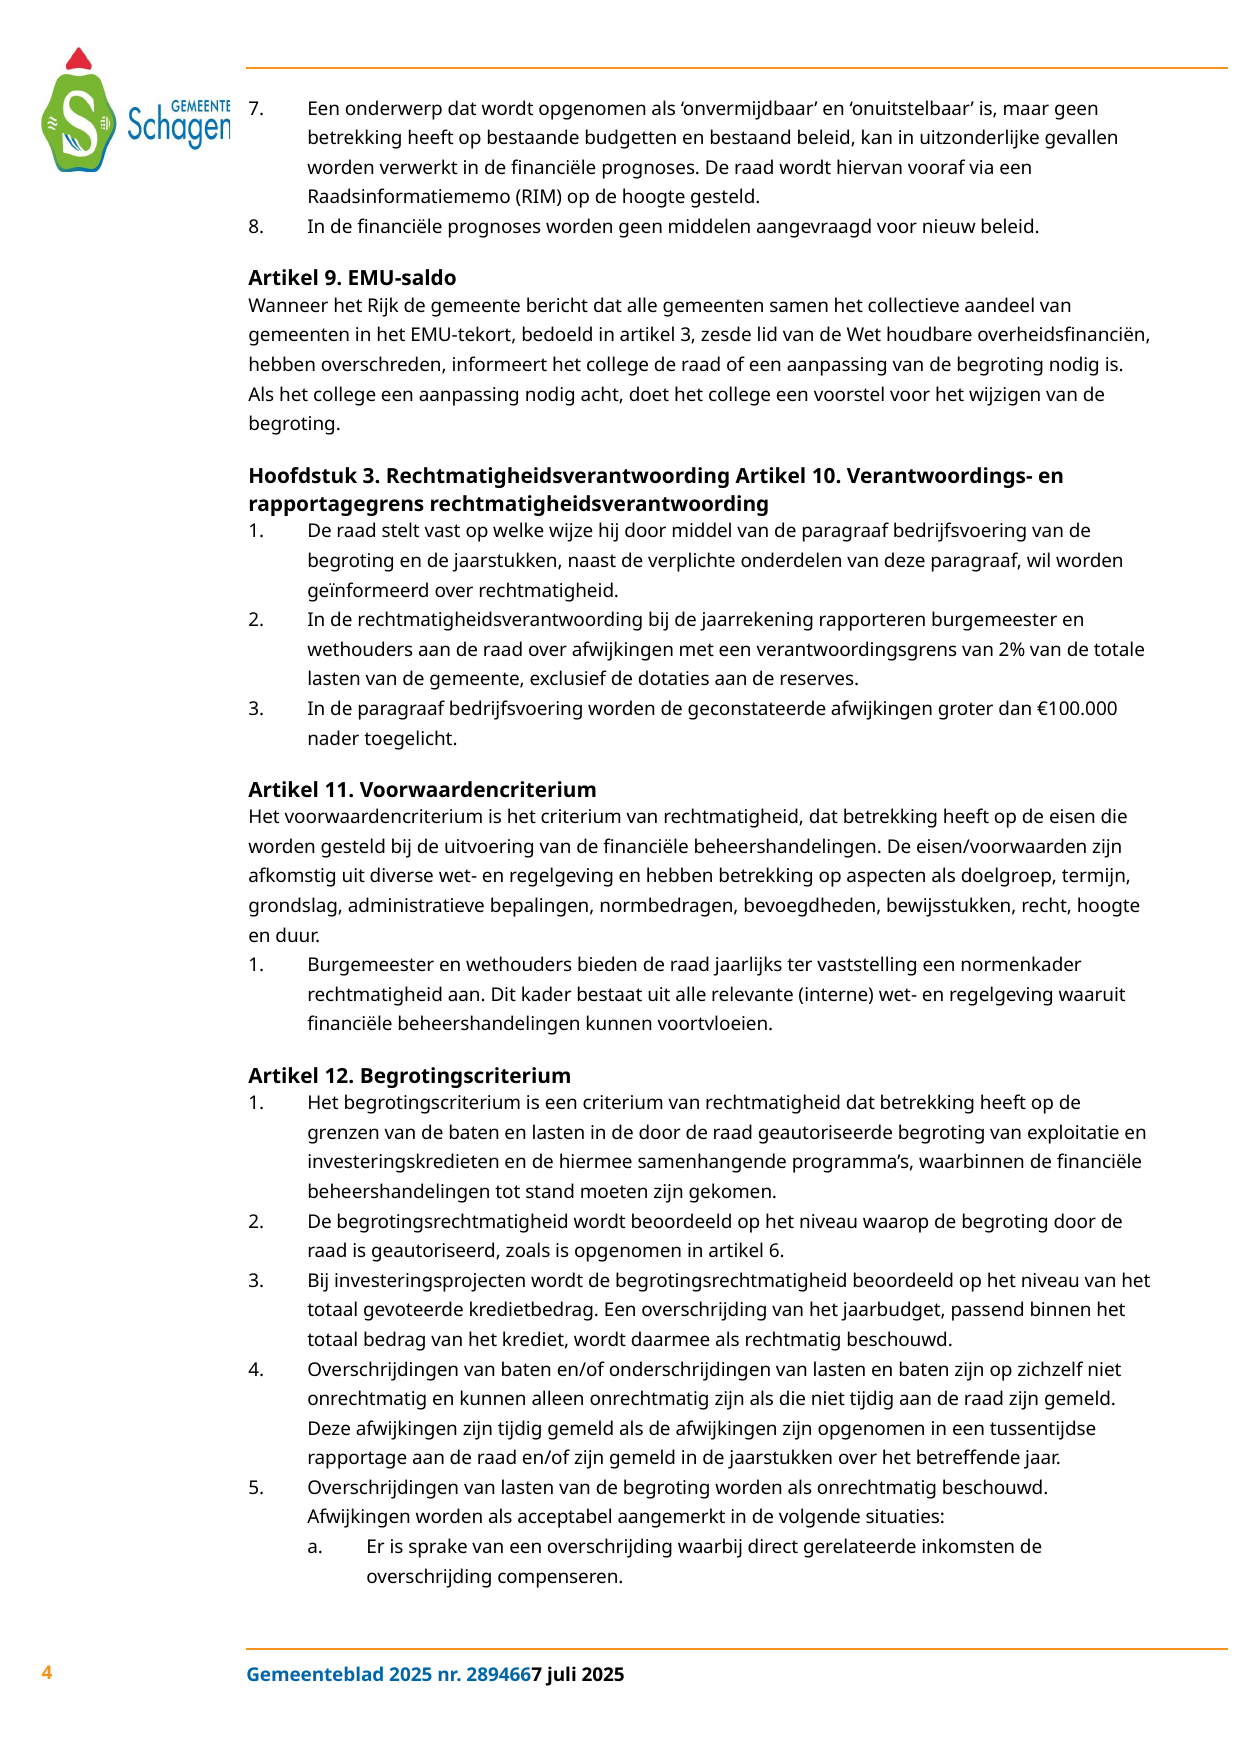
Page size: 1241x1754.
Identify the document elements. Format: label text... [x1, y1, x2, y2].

picture [41, 47, 231, 172]
text Artikel 12. Begrotingscriterium [248, 1061, 1152, 1089]
text Artikel 9. EMU-saldo [248, 263, 1152, 292]
list De raad stelt vast op welke wijze hij door middel van de paragraaf bedrijfsvoering van de begroting en de jaarstukken, naast de verplichte onderdelen van deze paragraaf, wil worden geïnformeerd over rechtmatigheid. [248, 518, 1152, 602]
list Burgemeester en wethouders bieden de raad jaarlijks ter vaststelling een normenkader rechtmatigheid aan. Dit kader bestaat uit alle relevante (interne) wet- en regelgeving waaruit financiële beheershandelingen kunnen voortvloeien. [248, 951, 1152, 1036]
text Artikel 11. Voorwaardencriterium [248, 775, 1152, 803]
list Het begrotingscriterium is een criterium van rechtmatigheid dat betrekking heeft op de grenzen van de baten en lasten in de door de raad geautoriseerde begroting van exploitatie en investeringskredieten en de hiermee samenhangende programma’s, waarbinnen de financiële beheershandelingen tot stand moeten zijn gekomen. [248, 1089, 1152, 1204]
list Overschrijdingen van baten en/of onderschrijdingen van lasten en baten zijn op zichzelf niet onrechtmatig en kunnen alleen onrechtmatig zijn als die niet tijdig aan de raad zijn gemeld. Deze afwijkingen zijn tijdig gemeld als de afwijkingen zijn opgenomen in een tussentijdse rapportage aan de raad en/of zijn gemeld in de jaarstukken over het betreffende jaar. [248, 1356, 1152, 1470]
list In de rechtmatigheidsverantwoording bij de jaarrekening rapporteren burgemeester en wethouders aan de raad over afwijkingen met een verantwoordingsgrens van 2% van de totale lasten van de gemeente, exclusief de dotaties aan de reserves. [248, 606, 1152, 691]
list Een onderwerp dat wordt opgenomen als ‘onvermijdbaar’ en ‘onuitstelbaar’ is, maar geen betrekking heeft op bestaande budgetten en bestaand beleid, kan in uitzonderlijke gevallen worden verwerkt in de financiële prognoses. De raad wordt hiervan vooraf via een Raadsinformatiememo (RIM) op de hoogte gesteld. [248, 95, 1152, 209]
text Wanneer het Rijk de gemeente bericht dat alle gemeenten samen het collectieve aandeel van gemeenten in het EMU-tekort, bedoeld in artikel 3, zesde lid van de Wet houdbare overheidsfinanciën, hebben overschreden, informeert het college de raad of een aanpassing van de begroting nodig is. Als het college een aanpassing nodig acht, doet het college een voorstel voor het wijzigen van de begroting. [248, 292, 1152, 436]
list In de paragraaf bedrijfsvoering worden de geconstateerde afwijkingen groter dan €100.000 nader toegelicht. [248, 695, 1152, 750]
list Bij investeringsprojecten wordt de begrotingsrechtmatigheid beoordeeld op het niveau van het totaal gevoteerde kredietbedrag. Een overschrijding van het jaarbudget, passend binnen het totaal bedrag van het krediet, wordt daarmee als rechtmatig beschouwd. [248, 1267, 1152, 1352]
list Overschrijdingen van lasten van de begroting worden als onrechtmatig beschouwd. Afwijkingen worden als acceptabel aangemerkt in de volgende situaties: [248, 1474, 1152, 1529]
list In de financiële prognoses worden geen middelen aangevraagd voor nieuw beleid. [248, 213, 1152, 239]
text Het voorwaardencriterium is het criterium van rechtmatigheid, dat betrekking heeft op de eisen die worden gesteld bij de uitvoering van de financiële beheershandelingen. De eisen/voorwaarden zijn afkomstig uit diverse wet- en regelgeving en hebben betrekking op aspecten als doelgroep, termijn, grondslag, administratieve bepalingen, normbedragen, bevoegdheden, bewijsstukken, recht, hoogte en duur. [248, 803, 1152, 948]
list Er is sprake van een overschrijding waarbij direct gerelateerde inkomsten de overschrijding compenseren. [307, 1533, 1152, 1588]
text Hoofdstuk 3. Rechtmatigheidsverantwoording Artikel 10. Verantwoordings- en rapportagegrens rechtmatigheidsverantwoording [248, 461, 1152, 518]
list De begrotingsrechtmatigheid wordt beoordeeld op het niveau waarop de begroting door de raad is geautoriseerd, zoals is opgenomen in artikel 6. [248, 1208, 1152, 1263]
